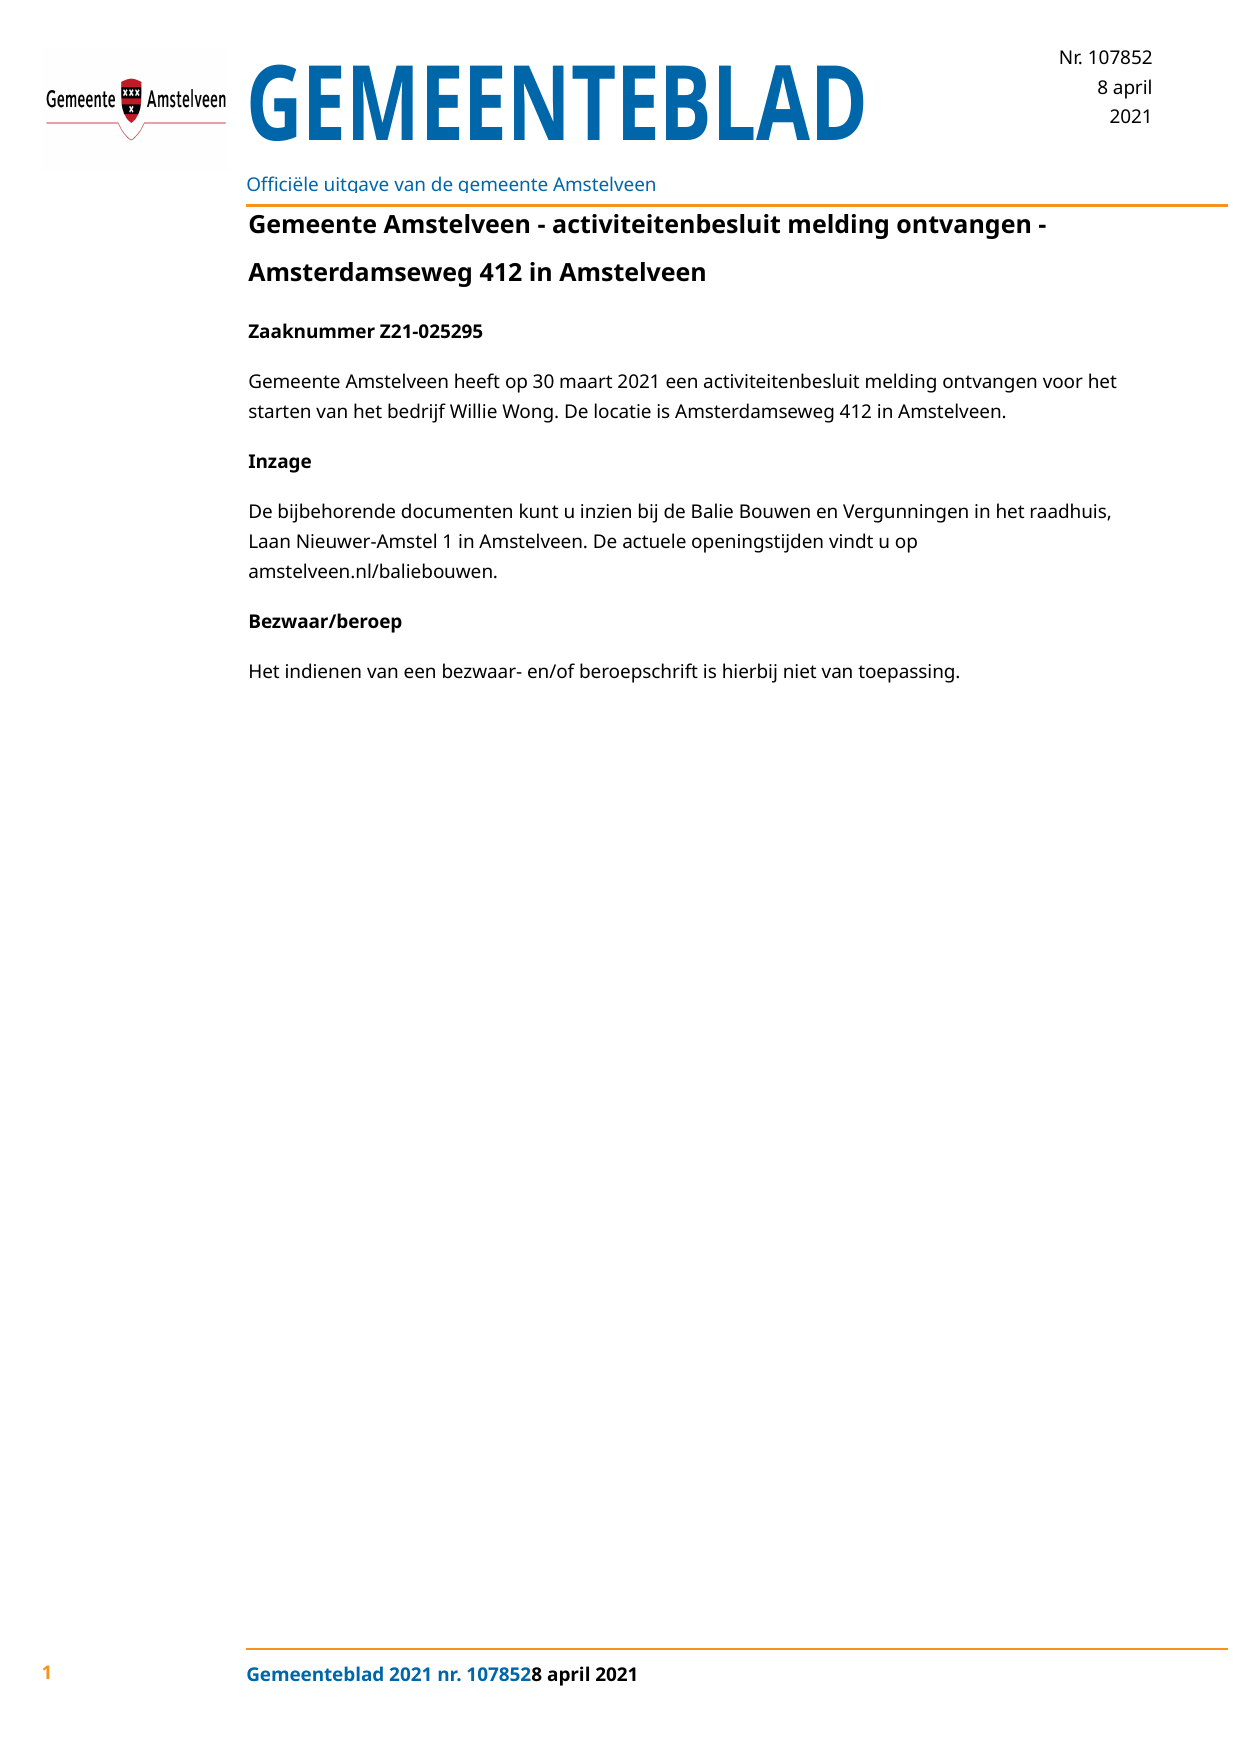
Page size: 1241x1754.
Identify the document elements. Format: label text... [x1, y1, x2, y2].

text Gemeente Amstelveen heeft op 30 maart 2021 een activiteitenbesluit melding ontvangen voor het starten van het bedrijf Willie Wong. De locatie is Amsterdamseweg 412 in Amstelveen. [248, 368, 1152, 424]
text Het indienen van een bezwaar- en/of beroepschrift is hierbij niet van toepassing. [248, 659, 1152, 684]
text Gemeente Amstelveen - activiteitenbesluit melding ontvangen - Amsterdamseweg 412 in Amstelveen [248, 207, 1152, 288]
picture [41, 47, 231, 172]
text De bijbehorende documenten kunt u inzien bij de Balie Bouwen en Vergunningen in het raadhuis, Laan Nieuwer-Amstel 1 in Amstelveen. De actuele openingstijden vindt u op amstelveen.nl/baliebouwen. [248, 499, 1152, 584]
text Bezwaar/beroep [248, 608, 1152, 634]
text Zaaknummer Z21-025295 [248, 318, 1152, 344]
text Inzage [248, 448, 1152, 474]
